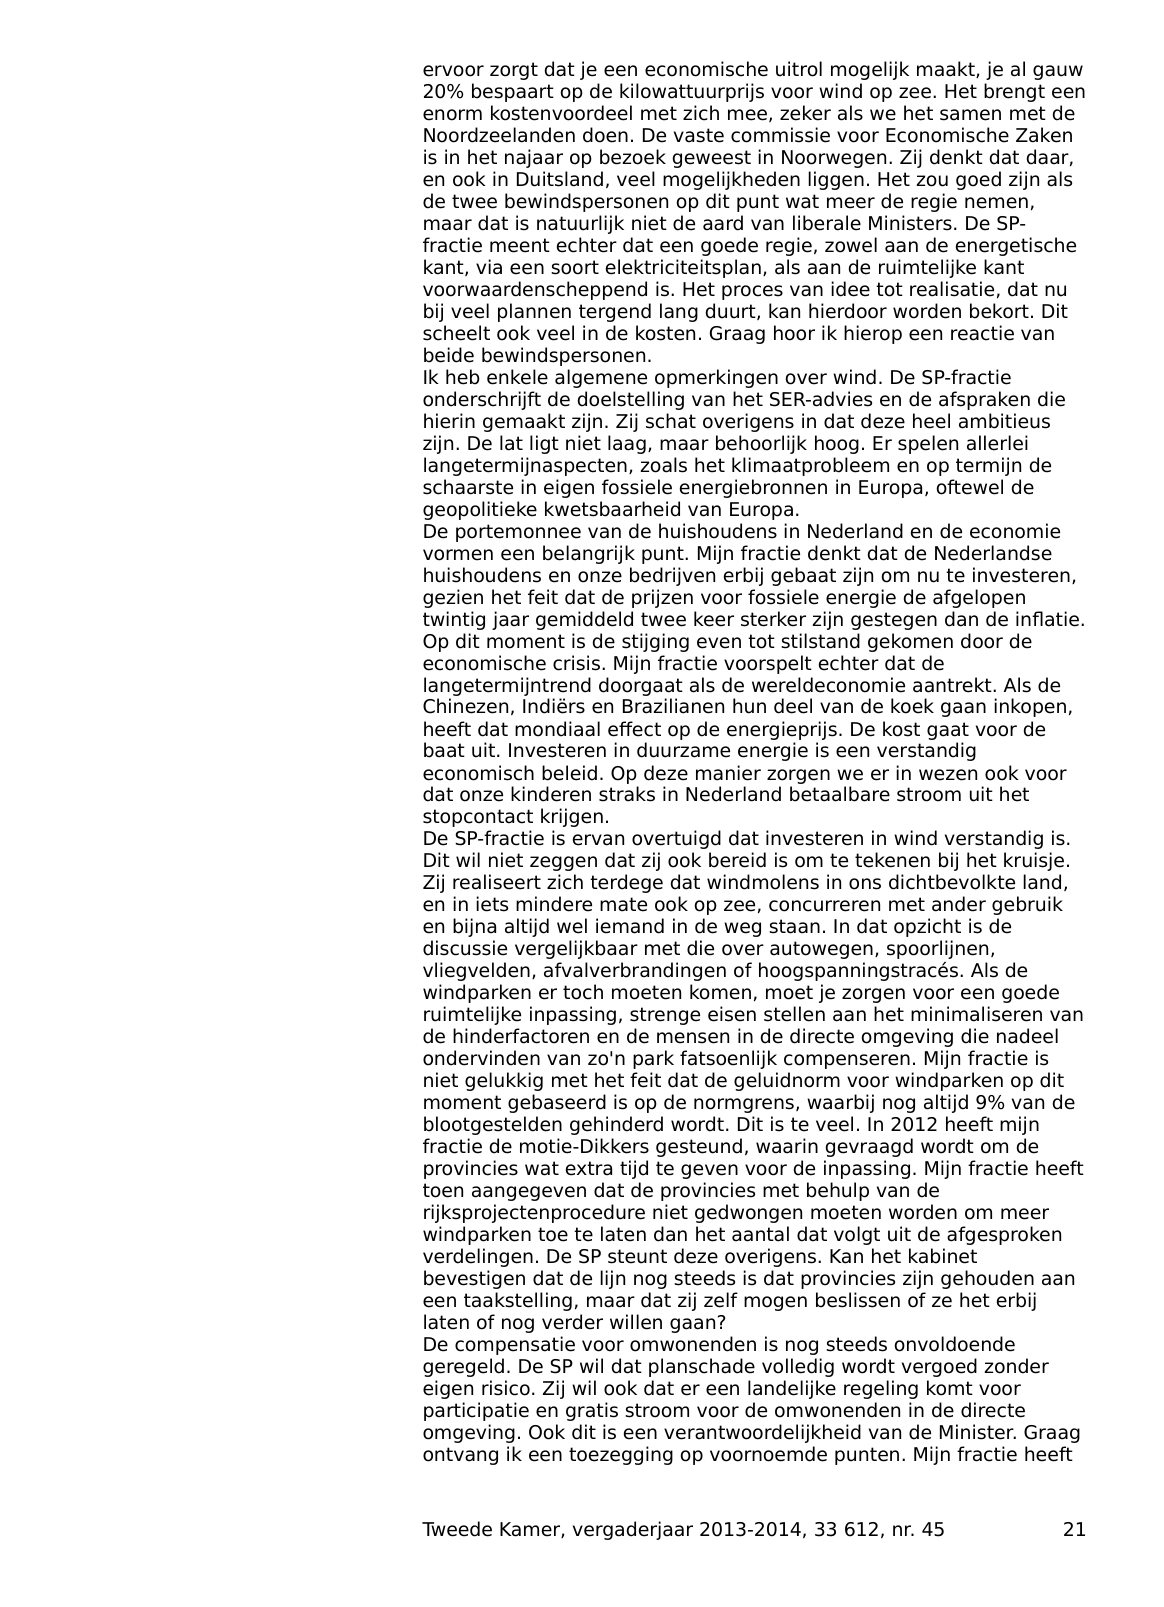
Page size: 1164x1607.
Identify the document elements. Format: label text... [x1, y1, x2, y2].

text De portemonnee van de huishoudens in Nederland en de economie vormen een belangrijk punt. Mijn fractie denkt dat de Nederlandse huishoudens en onze bedrijven erbij gebaat zijn om nu te investeren, gezien het feit dat de prijzen voor fossiele energie de afgelopen twintig jaar gemiddeld twee keer sterker zijn gestegen dan de inflatie. Op dit moment is de stijging even tot stilstand gekomen door de economische crisis. Mijn fractie voorspelt echter dat de langetermijntrend doorgaat als de wereldeconomie aantrekt. Als de Chinezen, Indiërs en Brazilianen hun deel van de koek gaan inkopen, heeft dat mondiaal effect op de energieprijs. De kost gaat voor de baat uit. Investeren in duurzame energie is een verstandig economisch beleid. Op deze manier zorgen we er in wezen ook voor dat onze kinderen straks in Nederland betaalbare stroom uit het stopcontact krijgen. [422, 521, 1087, 828]
text Ik heb enkele algemene opmerkingen over wind. De SP-fractie onderschrijft de doelstelling van het SER-advies en de afspraken die hierin gemaakt zijn. Zij schat overigens in dat deze heel ambitieus zijn. De lat ligt niet laag, maar behoorlijk hoog. Er spelen allerlei langetermijnaspecten, zoals het klimaatprobleem en op termijn de schaarste in eigen fossiele energiebronnen in Europa, oftewel de geopolitieke kwetsbaarheid van Europa. [422, 367, 1087, 521]
text De compensatie voor omwonenden is nog steeds onvoldoende geregeld. De SP wil dat planschade volledig wordt vergoed zonder eigen risico. Zij wil ook dat er een landelijke regeling komt voor participatie en gratis stroom voor de omwonenden in de directe omgeving. Ook dit is een verantwoordelijkheid van de Minister. Graag ontvang ik een toezegging op voornoemde punten. Mijn fractie heeft [422, 1334, 1087, 1466]
text De SP-fractie is ervan overtuigd dat investeren in wind verstandig is. Dit wil niet zeggen dat zij ook bereid is om te tekenen bij het kruisje. Zij realiseert zich terdege dat windmolens in ons dichtbevolkte land, en in iets mindere mate ook op zee, concurreren met ander gebruik en bijna altijd wel iemand in de weg staan. In dat opzicht is de discussie vergelijkbaar met die over autowegen, spoorlijnen, vliegvelden, afvalverbrandingen of hoogspanningstracés. Als de windparken er toch moeten komen, moet je zorgen voor een goede ruimtelijke inpassing, strenge eisen stellen aan het minimaliseren van de hinderfactoren en de mensen in de directe omgeving die nadeel ondervinden van zo'n park fatsoenlijk compenseren. Mijn fractie is niet gelukkig met het feit dat de geluidnorm voor windparken op dit moment gebaseerd is op de normgrens, waarbij nog altijd 9% van de blootgestelden gehinderd wordt. Dit is te veel. In 2012 heeft mijn fractie de motie-Dikkers gesteund, waarin gevraagd wordt om de provincies wat extra tijd te geven voor de inpassing. Mijn fractie heeft toen aangegeven dat de provincies met behulp van de rijksprojectenprocedure niet gedwongen moeten worden om meer windparken toe te laten dan het aantal dat volgt uit de afgesproken verdelingen. De SP steunt deze overigens. Kan het kabinet bevestigen dat de lijn nog steeds is dat provincies zijn gehouden aan een taakstelling, maar dat zij zelf mogen beslissen of ze het erbij laten of nog verder willen gaan? [422, 828, 1087, 1334]
text ervoor zorgt dat je een economische uitrol mogelijk maakt, je al gauw 20% bespaart op de kilowattuurprijs voor wind op zee. Het brengt een enorm kostenvoordeel met zich mee, zeker als we het samen met de Noordzeelanden doen. De vaste commissie voor Economische Zaken is in het najaar op bezoek geweest in Noorwegen. Zij denkt dat daar, en ook in Duitsland, veel mogelijkheden liggen. Het zou goed zijn als de twee bewindspersonen op dit punt wat meer de regie nemen, maar dat is natuurlijk niet de aard van liberale Ministers. De SP-fractie meent echter dat een goede regie, zowel aan de energetische kant, via een soort elektriciteitsplan, als aan de ruimtelijke kant voorwaardenscheppend is. Het proces van idee tot realisatie, dat nu bij veel plannen tergend lang duurt, kan hierdoor worden bekort. Dit scheelt ook veel in de kosten. Graag hoor ik hierop een reactie van beide bewindspersonen. [422, 59, 1087, 367]
